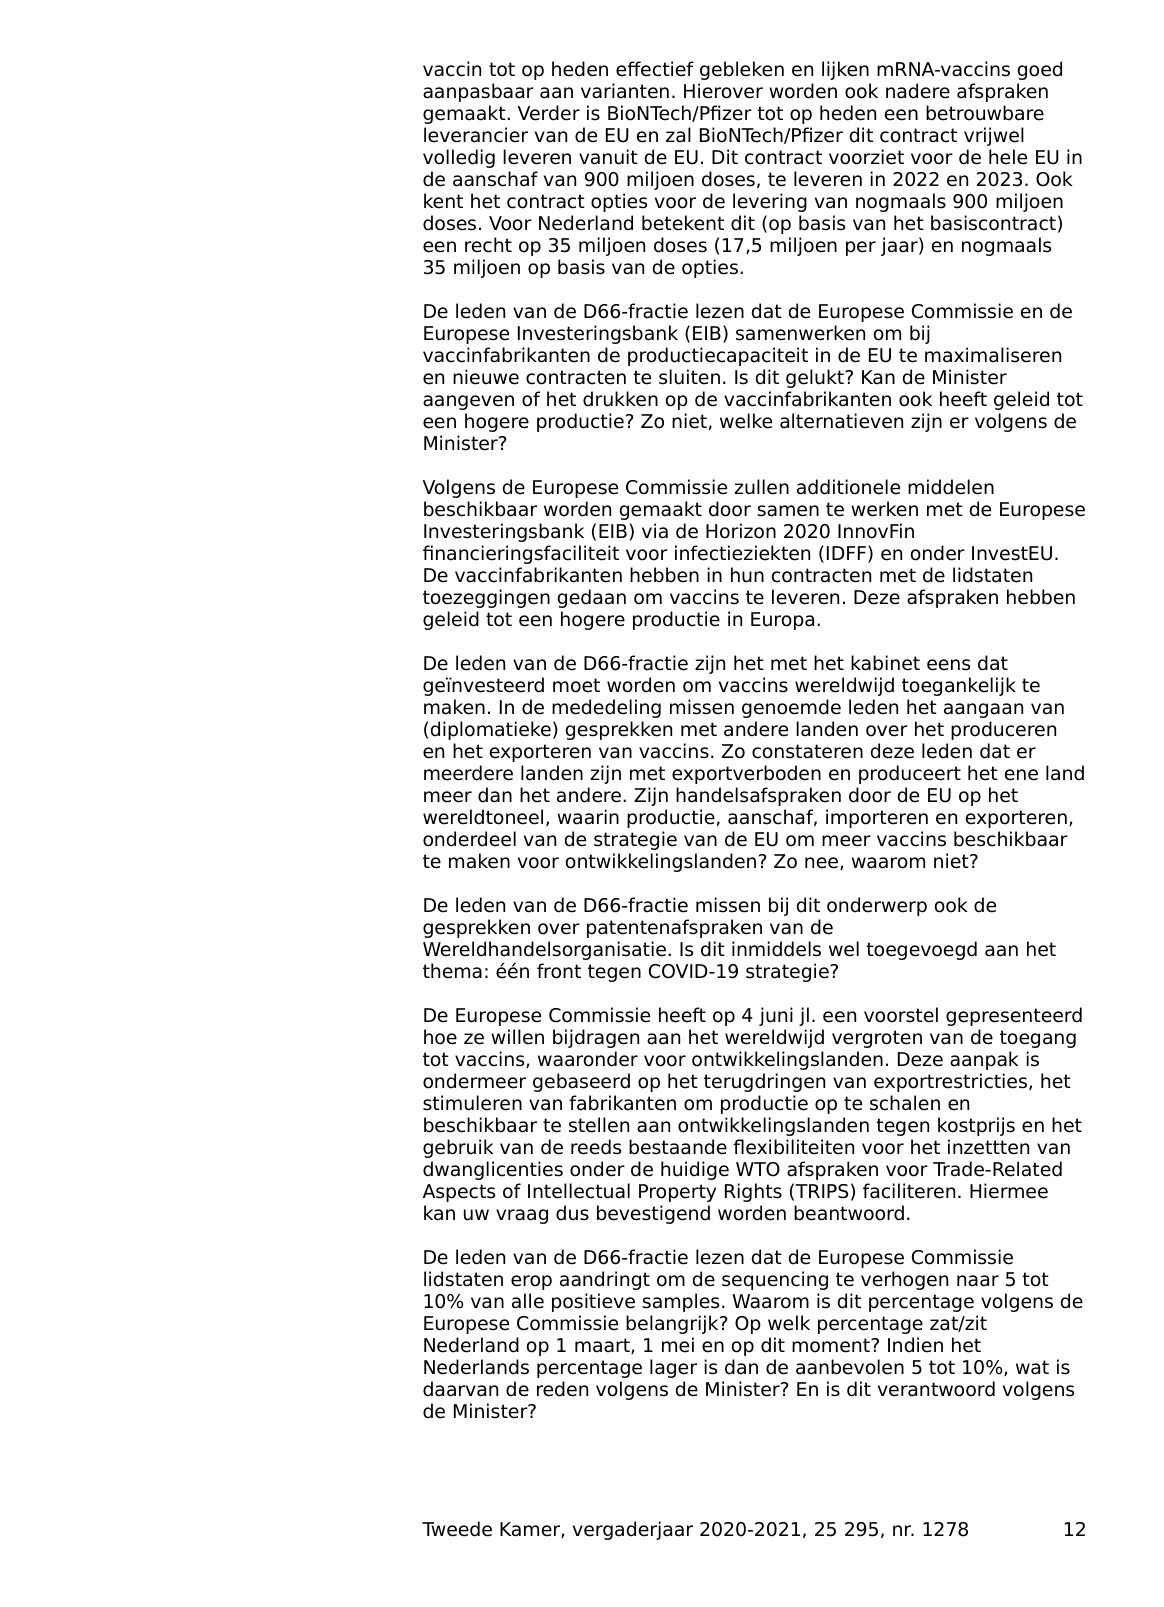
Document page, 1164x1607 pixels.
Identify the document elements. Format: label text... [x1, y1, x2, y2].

text De leden van de D66-fractie missen bij dit onderwerp ook de gesprekken over patentenafspraken van de Wereldhandelsorganisatie. Is dit inmiddels wel toegevoegd aan het thema: één front tegen COVID-19 strategie? [422, 895, 1087, 983]
text De Europese Commissie heeft op 4 juni jl. een voorstel gepresenteerd hoe ze willen bijdragen aan het wereldwijd vergroten van de toegang tot vaccins, waaronder voor ontwikkelingslanden. Deze aanpak is ondermeer gebaseerd op het terugdringen van exportrestricties, het stimuleren van fabrikanten om productie op te schalen en beschikbaar te stellen aan ontwikkelingslanden tegen kostprijs en het gebruik van de reeds bestaande flexibiliteiten voor het inzettten van dwanglicenties onder de huidige WTO afspraken voor Trade-Related Aspects of Intellectual Property Rights (TRIPS) faciliteren. Hiermee kan uw vraag dus bevestigend worden beantwoord. [422, 1005, 1087, 1225]
text De leden van de D66-fractie lezen dat de Europese Commissie en de Europese Investeringsbank (EIB) samenwerken om bij vaccinfabrikanten de productiecapaciteit in de EU te maximaliseren en nieuwe contracten te sluiten. Is dit gelukt? Kan de Minister aangeven of het drukken op de vaccinfabrikanten ook heeft geleid tot een hogere productie? Zo niet, welke alternatieven zijn er volgens de Minister? [422, 301, 1087, 455]
text De leden van de D66-fractie zijn het met het kabinet eens dat geïnvesteerd moet worden om vaccins wereldwijd toegankelijk te maken. In de mededeling missen genoemde leden het aangaan van (diplomatieke) gesprekken met andere landen over het produceren en het exporteren van vaccins. Zo constateren deze leden dat er meerdere landen zijn met exportverboden en produceert het ene land meer dan het andere. Zijn handelsafspraken door de EU op het wereldtoneel, waarin productie, aanschaf, importeren en exporteren, onderdeel van de strategie van de EU om meer vaccins beschikbaar te maken voor ontwikkelingslanden? Zo nee, waarom niet? [422, 653, 1087, 873]
text vaccin tot op heden effectief gebleken en lijken mRNA-vaccins goed aanpasbaar aan varianten. Hierover worden ook nadere afspraken gemaakt. Verder is BioNTech/Pfizer tot op heden een betrouwbare leverancier van de EU en zal BioNTech/Pfizer dit contract vrijwel volledig leveren vanuit de EU. Dit contract voorziet voor de hele EU in de aanschaf van 900 miljoen doses, te leveren in 2022 en 2023. Ook kent het contract opties voor de levering van nogmaals 900 miljoen doses. Voor Nederland betekent dit (op basis van het basiscontract) een recht op 35 miljoen doses (17,5 miljoen per jaar) en nogmaals 35 miljoen op basis van de opties. [422, 59, 1087, 279]
text Volgens de Europese Commissie zullen additionele middelen beschikbaar worden gemaakt door samen te werken met de Europese Investeringsbank (EIB) via de Horizon 2020 InnovFin financieringsfaciliteit voor infectieziekten (IDFF) en onder InvestEU. De vaccinfabrikanten hebben in hun contracten met de lidstaten toezeggingen gedaan om vaccins te leveren. Deze afspraken hebben geleid tot een hogere productie in Europa. [422, 477, 1087, 631]
text De leden van de D66-fractie lezen dat de Europese Commissie lidstaten erop aandringt om de sequencing te verhogen naar 5 tot 10% van alle positieve samples. Waarom is dit percentage volgens de Europese Commissie belangrijk? Op welk percentage zat/zit Nederland op 1 maart, 1 mei en op dit moment? Indien het Nederlands percentage lager is dan de aanbevolen 5 tot 10%, wat is daarvan de reden volgens de Minister? En is dit verantwoord volgens de Minister? [422, 1247, 1087, 1423]
